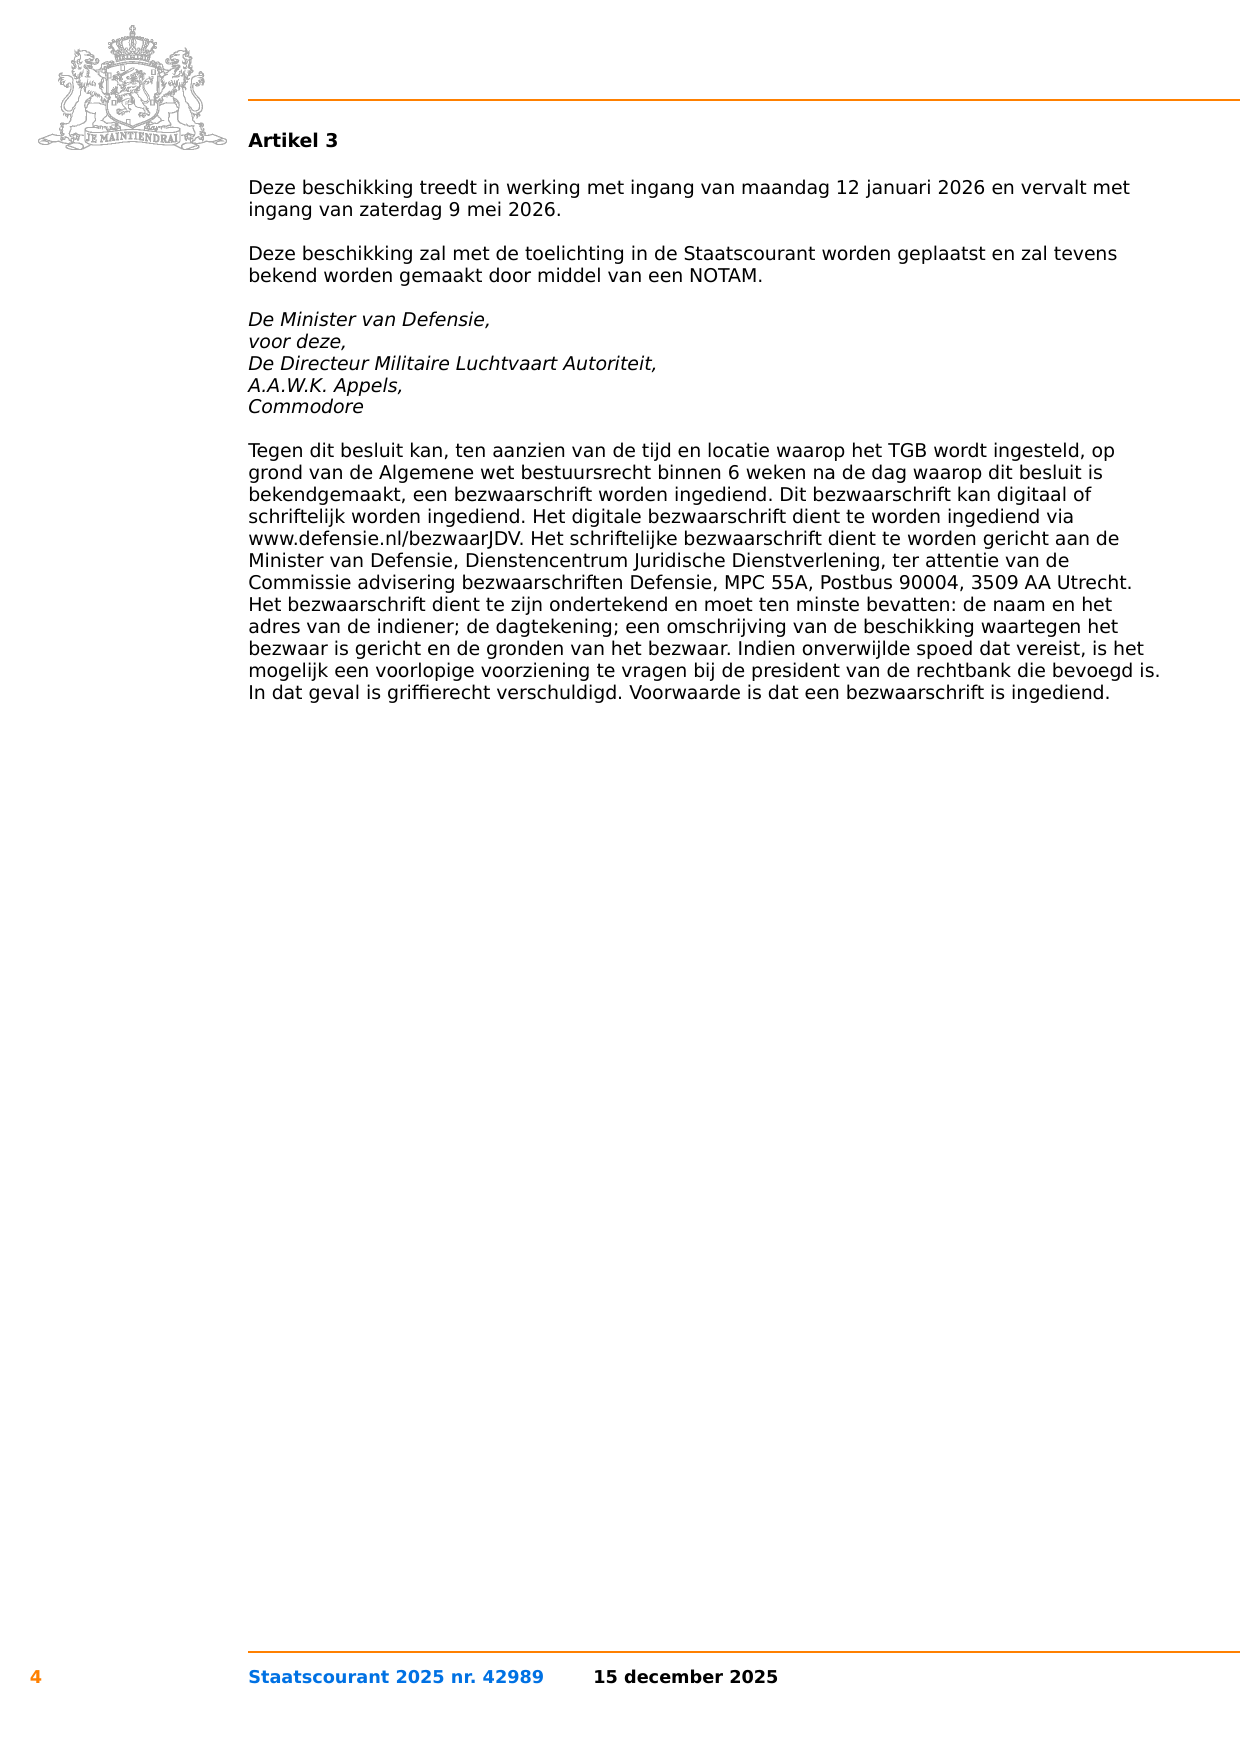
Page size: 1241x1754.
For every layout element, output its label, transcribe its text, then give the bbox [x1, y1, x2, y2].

picture [38, 25, 227, 150]
text Tegen dit besluit kan, ten aanzien van de tijd en locatie waarop het TGB wordt ingesteld, op grond van de Algemene wet bestuursrecht binnen 6 weken na de dag waarop dit besluit is bekendgemaakt, een bezwaarschrift worden ingediend. Dit bezwaarschrift kan digitaal of schriftelijk worden ingediend. Het digitale bezwaarschrift dient te worden ingediend via www.defensie.nl/bezwaarJDV. Het schriftelijke bezwaarschrift dient te worden gericht aan de Minister van Defensie, Dienstencentrum Juridische Dienstverlening, ter attentie van de Commissie advisering bezwaarschriften Defensie, MPC 55A, Postbus 90004, 3509 AA Utrecht. Het bezwaarschrift dient te zijn ondertekend en moet ten minste bevatten: de naam en het adres van de indiener; de dagtekening; een omschrijving van de beschikking waartegen het bezwaar is gericht en de gronden van het bezwaar. Indien onverwijlde spoed dat vereist, is het mogelijk een voorlopige voorziening te vragen bij de president van de rechtbank die bevoegd is. In dat geval is griffierecht verschuldigd. Voorwaarde is dat een bezwaarschrift is ingediend. [248, 440, 1163, 704]
text Deze beschikking zal met de toelichting in de Staatscourant worden geplaatst en zal tevens bekend worden gemaakt door middel van een NOTAM. [248, 243, 1163, 287]
text De Minister van Defensie, voor deze, De Directeur Militaire Luchtvaart Autoriteit, A.A.W.K. Appels, Commodore [248, 308, 1163, 418]
text Deze beschikking treedt in werking met ingang van maandag 12 januari 2026 en vervalt met ingang van zaterdag 9 mei 2026. [248, 177, 1163, 221]
subtitle Artikel 3 [248, 130, 1163, 152]
